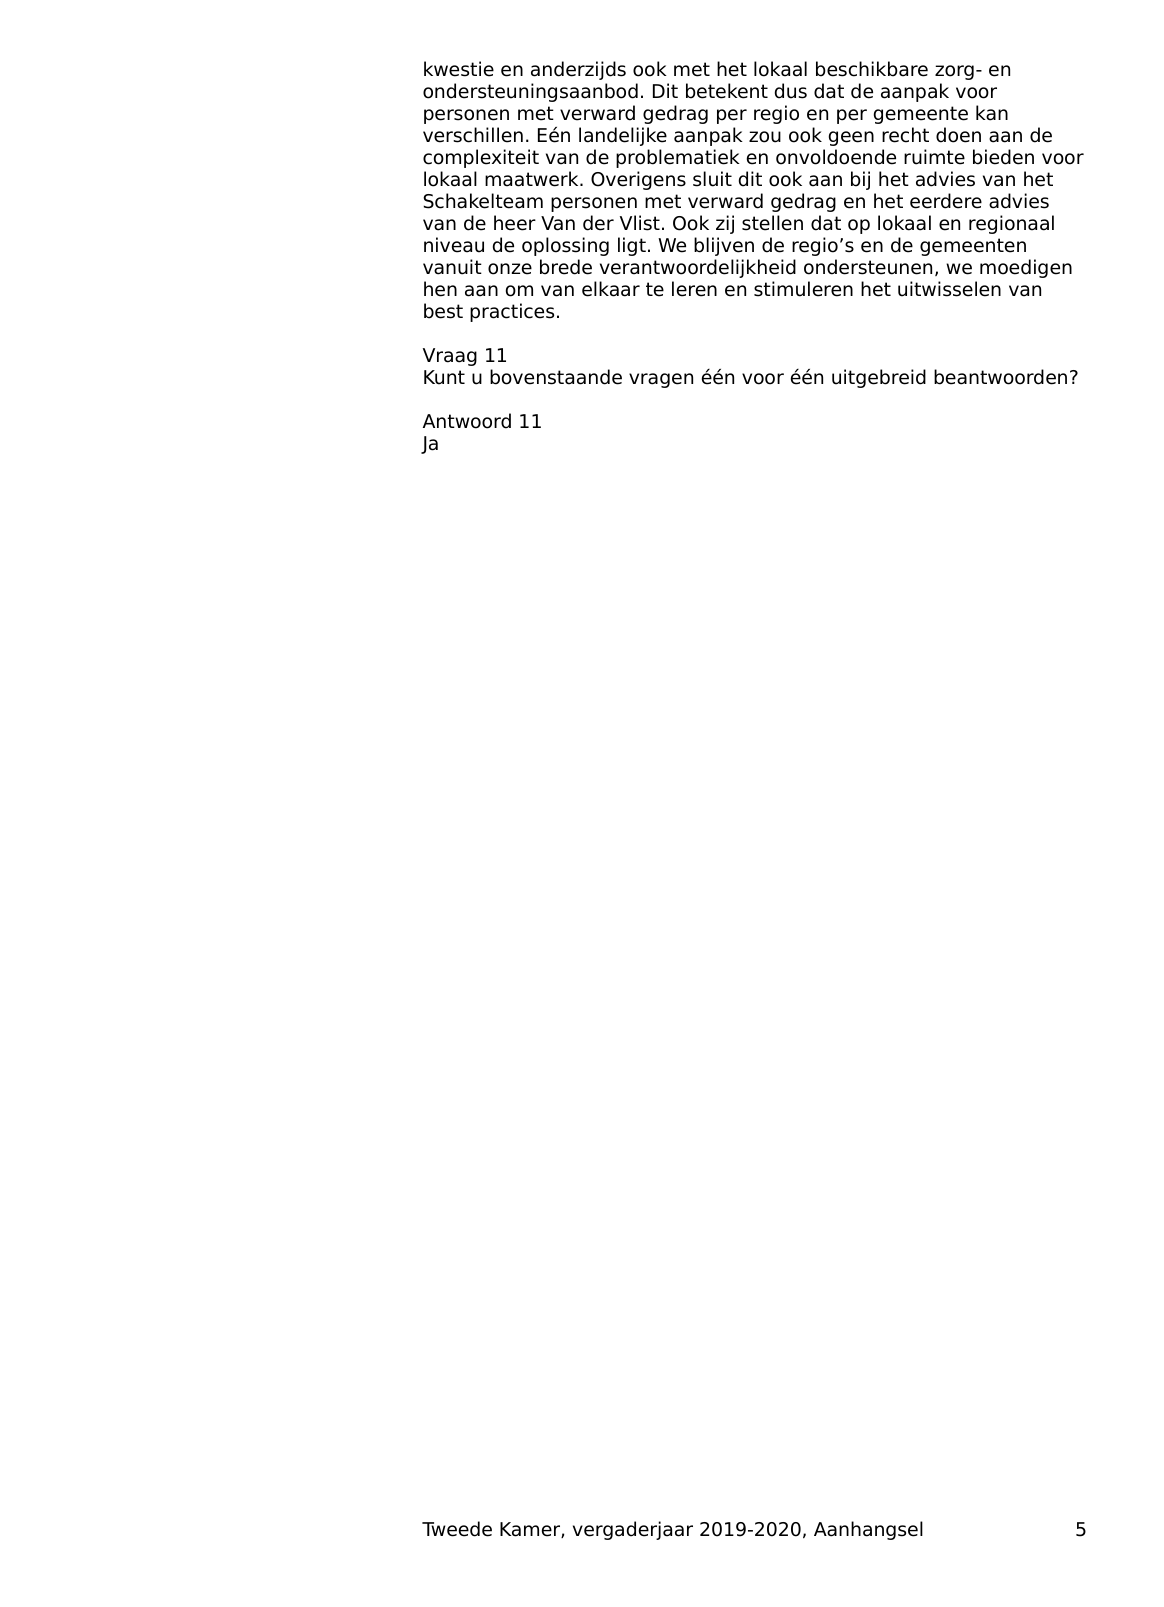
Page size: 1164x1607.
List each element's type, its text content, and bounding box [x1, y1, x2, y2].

text Vraag 11 [422, 345, 1087, 367]
text Antwoord 11 [422, 411, 1087, 433]
text Kunt u bovenstaande vragen één voor één uitgebreid beantwoorden? [422, 367, 1087, 389]
text kwestie en anderzijds ook met het lokaal beschikbare zorg- en ondersteuningsaanbod. Dit betekent dus dat de aanpak voor personen met verward gedrag per regio en per gemeente kan verschillen. Eén landelijke aanpak zou ook geen recht doen aan de complexiteit van de problematiek en onvoldoende ruimte bieden voor lokaal maatwerk. Overigens sluit dit ook aan bij het advies van het Schakelteam personen met verward gedrag en het eerdere advies van de heer Van der Vlist. Ook zij stellen dat op lokaal en regionaal niveau de oplossing ligt. We blijven de regio’s en de gemeenten vanuit onze brede verantwoordelijkheid ondersteunen, we moedigen hen aan om van elkaar te leren en stimuleren het uitwisselen van best practices. [422, 59, 1087, 323]
text Ja [422, 433, 1087, 455]
